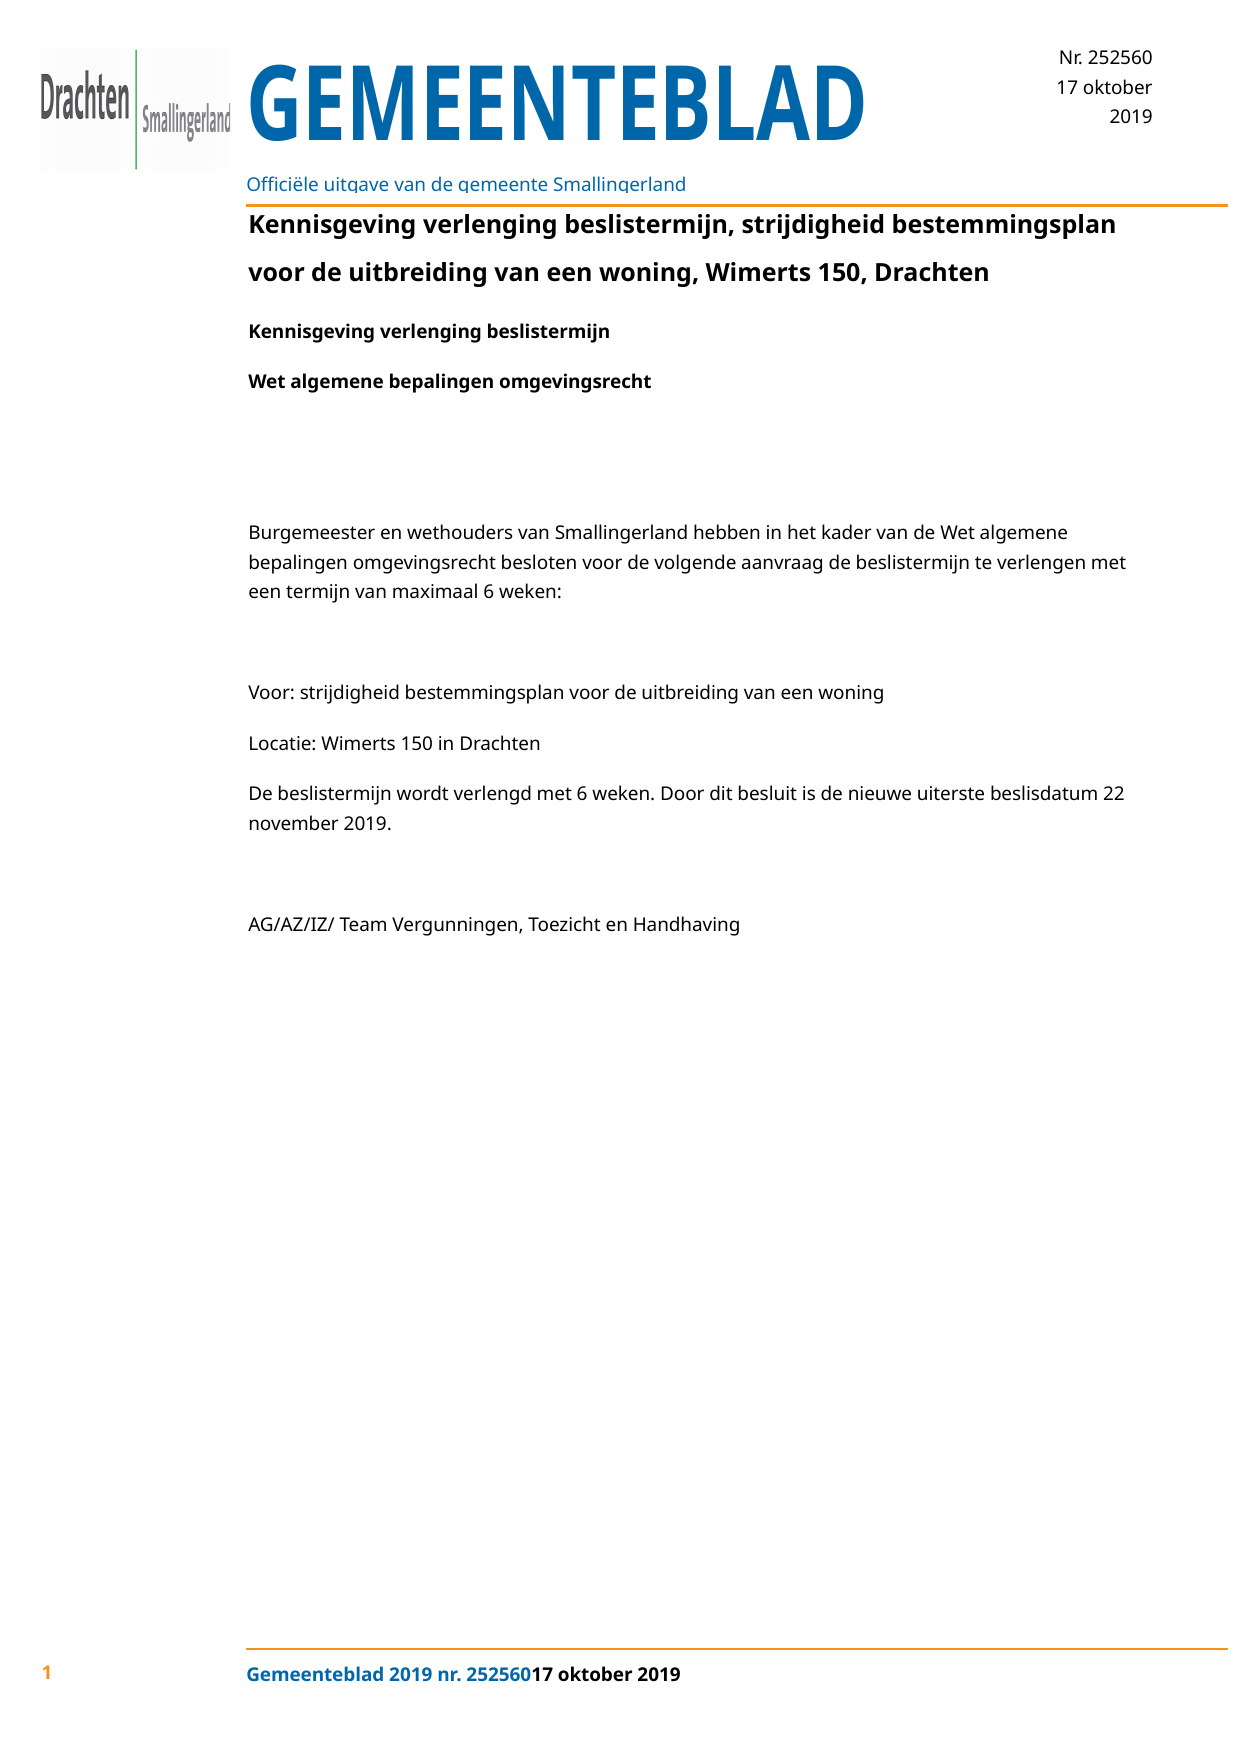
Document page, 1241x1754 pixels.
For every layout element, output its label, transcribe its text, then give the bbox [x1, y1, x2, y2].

text Kennisgeving verlenging beslistermijn, strijdigheid bestemmingsplan voor de uitbreiding van een woning, Wimerts 150, Drachten [248, 207, 1152, 288]
text Voor: strijdigheid bestemmingsplan voor de uitbreiding van een woning [248, 679, 1152, 705]
text Kennisgeving verlenging beslistermijn [248, 318, 1152, 344]
text De beslistermijn wordt verlengd met 6 weken. Door dit besluit is de nieuwe uiterste beslisdatum 22 november 2019. [248, 780, 1152, 836]
picture [41, 47, 231, 172]
text Wet algemene bepalingen omgevingsrecht [248, 368, 1152, 394]
text Burgemeester en wethouders van Smallingerland hebben in het kader van de Wet algemene bepalingen omgevingsrecht besloten voor de volgende aanvraag de beslistermijn te verlengen met een termijn van maximaal 6 weken: [248, 519, 1152, 604]
text Locatie: Wimerts 150 in Drachten [248, 730, 1152, 756]
text AG/AZ/IZ/ Team Vergunningen, Toezicht en Handhaving [248, 911, 1152, 937]
